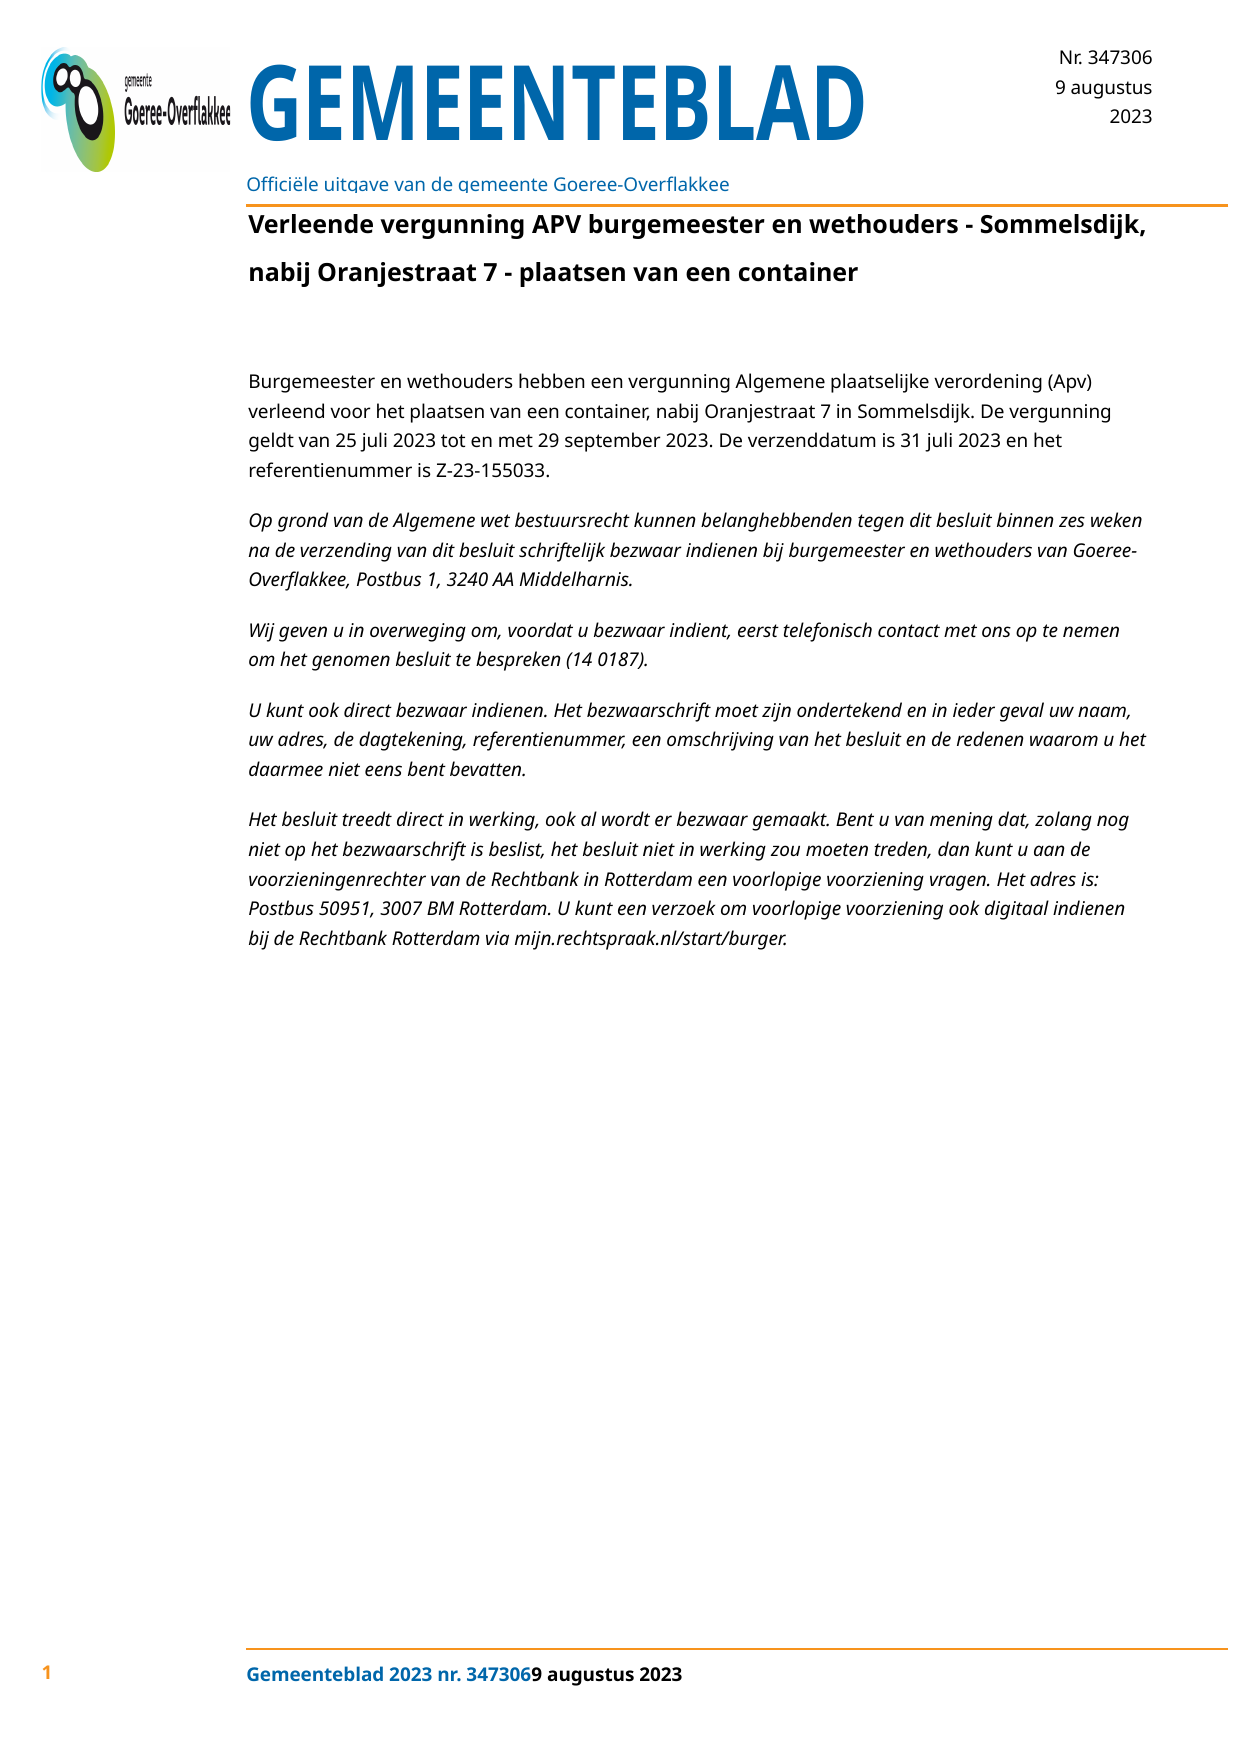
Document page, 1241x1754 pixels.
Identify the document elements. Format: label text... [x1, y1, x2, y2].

text Het besluit treedt direct in werking, ook al wordt er bezwaar gemaakt. Bent u van mening dat, zolang nog niet op het bezwaarschrift is beslist, het besluit niet in werking zou moeten treden, dan kunt u aan de voorzieningenrechter van de Rechtbank in Rotterdam een voorlopige voorziening vragen. Het adres is: Postbus 50951, 3007 BM Rotterdam. U kunt een verzoek om voorlopige voorziening ook digitaal indienen bij de Rechtbank Rotterdam via mijn.rechtspraak.nl/start/burger. [248, 807, 1152, 951]
text Op grond van de Algemene wet bestuursrecht kunnen belanghebbenden tegen dit besluit binnen zes weken na de verzending van dit besluit schriftelijk bezwaar indienen bij burgemeester en wethouders van Goeree-Overflakkee, Postbus 1, 3240 AA Middelharnis. [248, 507, 1152, 592]
text Wij geven u in overweging om, voordat u bezwaar indient, eerst telefonisch contact met ons op te nemen om het genomen besluit te bespreken (14 0187). [248, 617, 1152, 672]
text U kunt ook direct bezwaar indienen. Het bezwaarschrift moet zijn ondertekend en in ieder geval uw naam, uw adres, de dagtekening, referentienummer, een omschrijving van het besluit en de redenen waarom u het daarmee niet eens bent bevatten. [248, 697, 1152, 782]
text Verleende vergunning APV burgemeester en wethouders - Sommelsdijk, nabij Oranjestraat 7 - plaatsen van een container [248, 207, 1152, 288]
picture [41, 47, 231, 172]
text Burgemeester en wethouders hebben een vergunning Algemene plaatselijke verordening (Apv) verleend voor het plaatsen van een container, nabij Oranjestraat 7 in Sommelsdijk. De vergunning geldt van 25 juli 2023 tot en met 29 september 2023. De verzenddatum is 31 juli 2023 en het referentienummer is Z-23-155033. [248, 368, 1152, 483]
